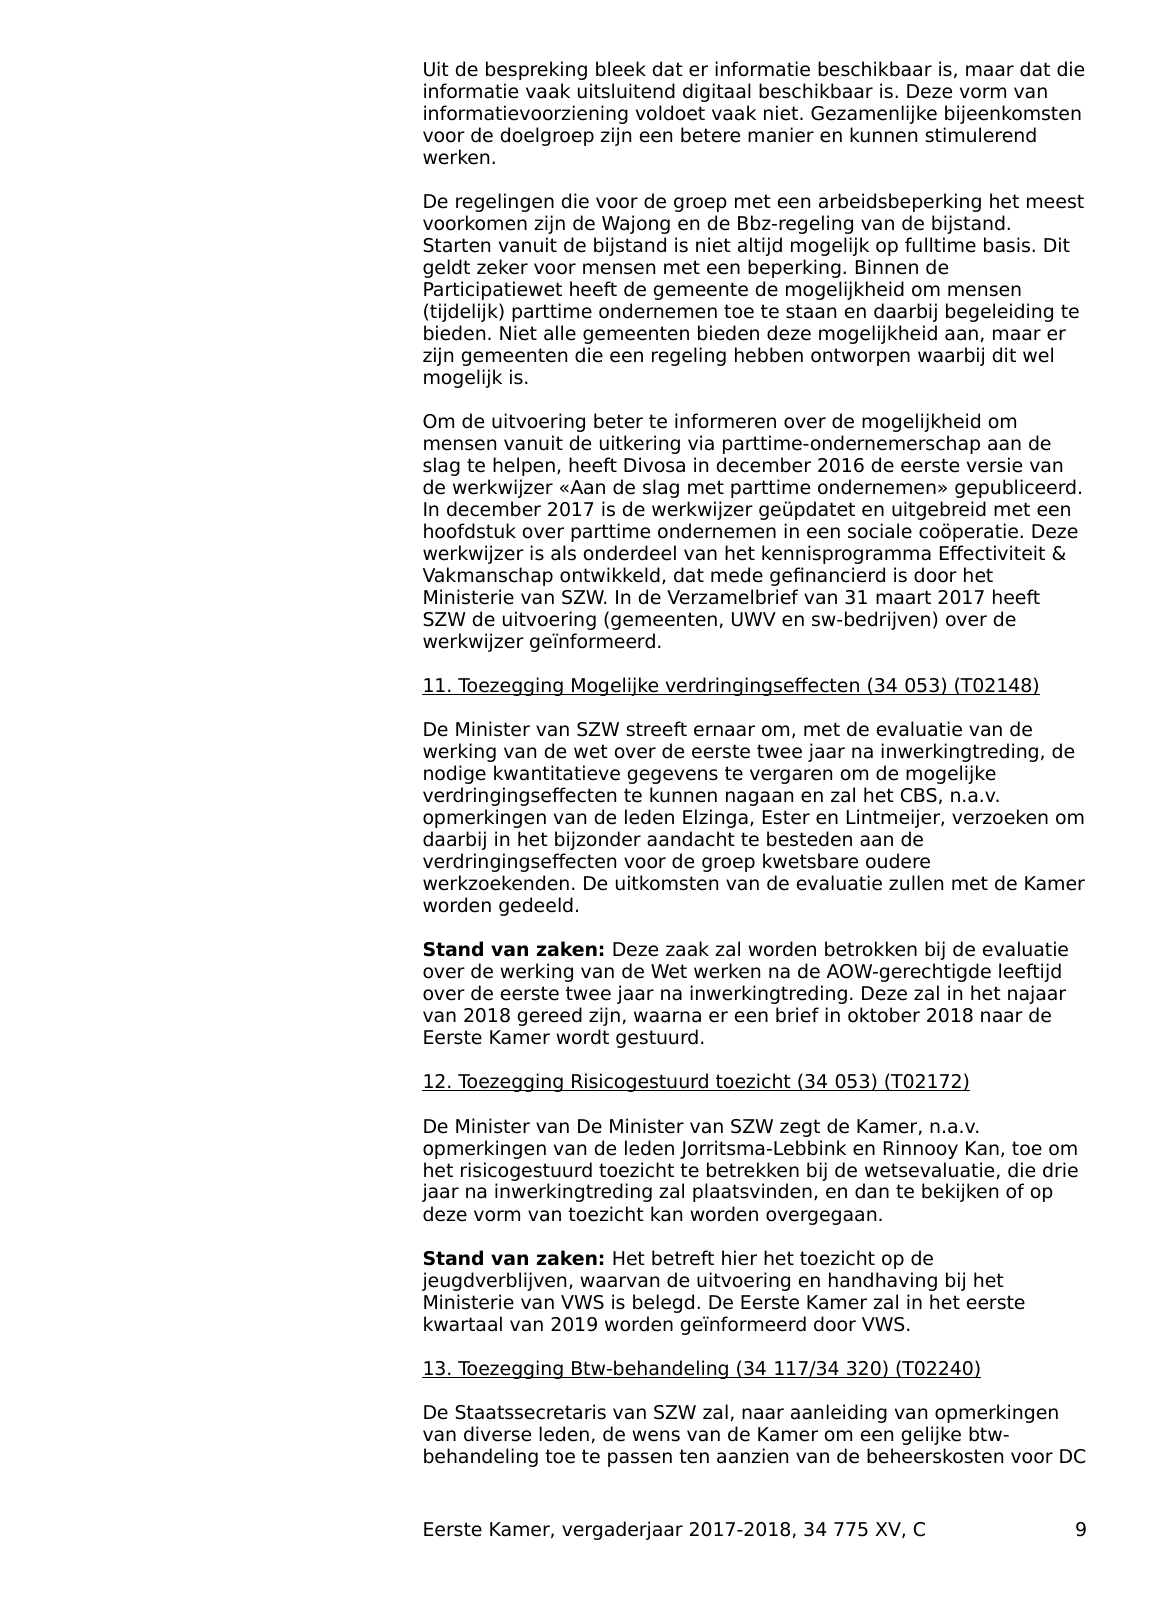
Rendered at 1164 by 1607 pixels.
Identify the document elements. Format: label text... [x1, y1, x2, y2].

text Stand van zaken: Deze zaak zal worden betrokken bij de evaluatie over de werking van de Wet werken na de AOW-gerechtigde leeftijd over de eerste twee jaar na inwerkingtreding. Deze zal in het najaar van 2018 gereed zijn, waarna er een brief in oktober 2018 naar de Eerste Kamer wordt gestuurd. [422, 939, 1087, 1049]
text De regelingen die voor de groep met een arbeidsbeperking het meest voorkomen zijn de Wajong en de Bbz-regeling van de bijstand. Starten vanuit de bijstand is niet altijd mogelijk op fulltime basis. Dit geldt zeker voor mensen met een beperking. Binnen de Participatiewet heeft de gemeente de mogelijkheid om mensen (tijdelijk) parttime ondernemen toe te staan en daarbij begeleiding te bieden. Niet alle gemeenten bieden deze mogelijkheid aan, maar er zijn gemeenten die een regeling hebben ontworpen waarbij dit wel mogelijk is. [422, 191, 1087, 389]
text Uit de bespreking bleek dat er informatie beschikbaar is, maar dat die informatie vaak uitsluitend digitaal beschikbaar is. Deze vorm van informatievoorziening voldoet vaak niet. Gezamenlijke bijeenkomsten voor de doelgroep zijn een betere manier en kunnen stimulerend werken. [422, 59, 1087, 169]
text De Minister van De Minister van SZW zegt de Kamer, n.a.v. opmerkingen van de leden Jorritsma-Lebbink en Rinnooy Kan, toe om het risicogestuurd toezicht te betrekken bij de wetsevaluatie, die drie jaar na inwerkingtreding zal plaatsvinden, en dan te bekijken of op deze vorm van toezicht kan worden overgegaan. [422, 1116, 1087, 1225]
text De Minister van SZW streeft ernaar om, met de evaluatie van de werking van de wet over de eerste twee jaar na inwerkingtreding, de nodige kwantitatieve gegevens te vergaren om de mogelijke verdringingseffecten te kunnen nagaan en zal het CBS, n.a.v. opmerkingen van de leden Elzinga, Ester en Lintmeijer, verzoeken om daarbij in het bijzonder aandacht te besteden aan de verdringingseffecten voor de groep kwetsbare oudere werkzoekenden. De uitkomsten van de evaluatie zullen met de Kamer worden gedeeld. [422, 719, 1087, 917]
text De Staatssecretaris van SZW zal, naar aanleiding van opmerkingen van diverse leden, de wens van de Kamer om een gelijke btw-behandeling toe te passen ten aanzien van de beheerskosten voor DC [422, 1402, 1087, 1468]
text Om de uitvoering beter te informeren over de mogelijkheid om mensen vanuit de uitkering via parttime-ondernemerschap aan de slag te helpen, heeft Divosa in december 2016 de eerste versie van de werkwijzer «Aan de slag met parttime ondernemen» gepubliceerd. In december 2017 is de werkwijzer geüpdatet en uitgebreid met een hoofdstuk over parttime ondernemen in een sociale coöperatie. Deze werkwijzer is als onderdeel van het kennisprogramma Effectiviteit & Vakmanschap ontwikkeld, dat mede gefinancierd is door het Ministerie van SZW. In de Verzamelbrief van 31 maart 2017 heeft SZW de uitvoering (gemeenten, UWV en sw-bedrijven) over de werkwijzer geïnformeerd. [422, 411, 1087, 653]
text Stand van zaken: Het betreft hier het toezicht op de jeugdverblijven, waarvan de uitvoering en handhaving bij het Ministerie van VWS is belegd. De Eerste Kamer zal in het eerste kwartaal van 2019 worden geïnformeerd door VWS. [422, 1248, 1087, 1336]
subtitle 13. Toezegging Btw-behandeling (34 117/34 320) (T02240) [422, 1358, 1087, 1380]
subtitle 11. Toezegging Mogelijke verdringingseffecten (34 053) (T02148) [422, 675, 1087, 697]
subtitle 12. Toezegging Risicogestuurd toezicht (34 053) (T02172) [422, 1071, 1087, 1093]
